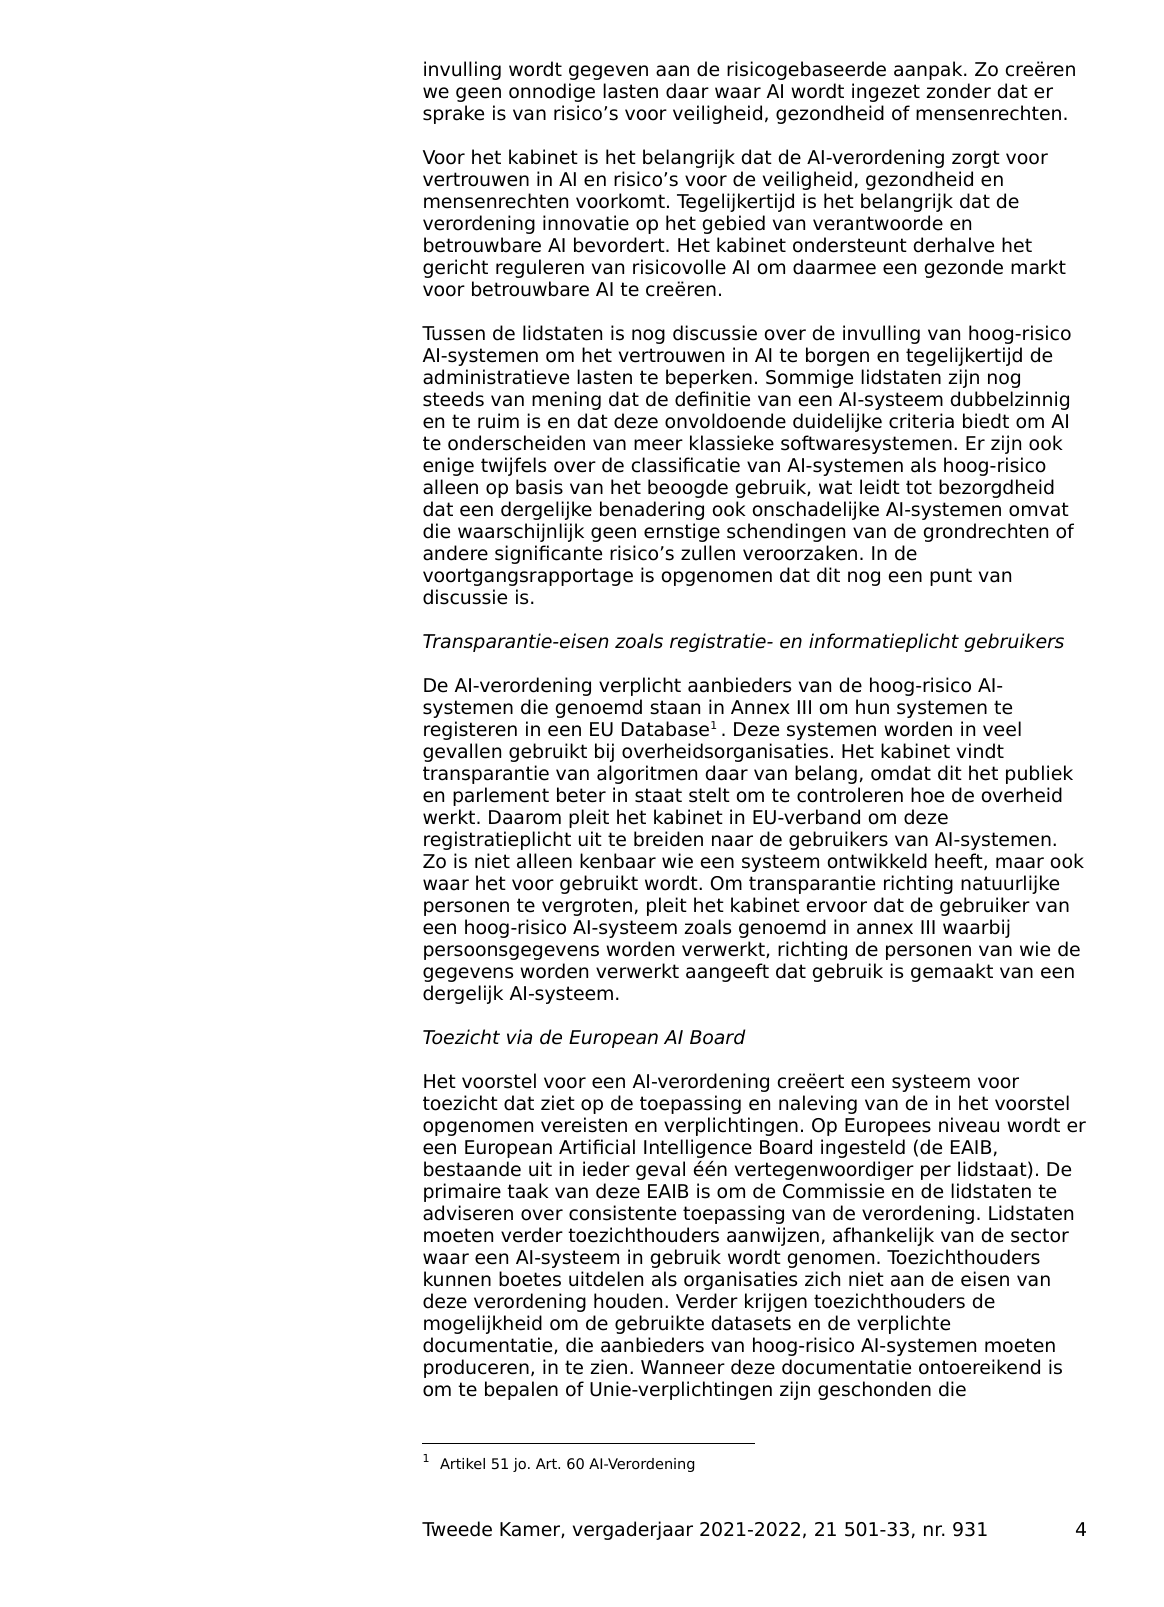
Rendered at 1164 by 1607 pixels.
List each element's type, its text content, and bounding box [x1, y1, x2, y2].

subtitle Toezicht via de European AI Board [422, 1027, 1087, 1049]
text Artikel 51 jo. Art. 60 AI-Verordening [422, 1452, 1087, 1474]
text Het voorstel voor een AI-verordening creëert een systeem voor toezicht dat ziet op de toepassing en naleving van de in het voorstel opgenomen vereisten en verplichtingen. Op Europees niveau wordt er een European Artificial Intelligence Board ingesteld (de EAIB, bestaande uit in ieder geval één vertegenwoordiger per lidstaat). De primaire taak van deze EAIB is om de Commissie en de lidstaten te adviseren over consistente toepassing van de verordening. Lidstaten moeten verder toezichthouders aanwijzen, afhankelijk van de sector waar een AI-systeem in gebruik wordt genomen. Toezichthouders kunnen boetes uitdelen als organisaties zich niet aan de eisen van deze verordening houden. Verder krijgen toezichthouders de mogelijkheid om de gebruikte datasets en de verplichte documentatie, die aanbieders van hoog-risico AI-systemen moeten produceren, in te zien. Wanneer deze documentatie ontoereikend is om te bepalen of Unie-verplichtingen zijn geschonden die [422, 1071, 1087, 1401]
text De AI-verordening verplicht aanbieders van de hoog-risico AI-systemen die genoemd staan in Annex III om hun systemen te registeren in een EU Database. Deze systemen worden in veel gevallen gebruikt bij overheidsorganisaties. Het kabinet vindt transparantie van algoritmen daar van belang, omdat dit het publiek en parlement beter in staat stelt om te controleren hoe de overheid werkt. Daarom pleit het kabinet in EU-verband om deze registratieplicht uit te breiden naar de gebruikers van AI-systemen. Zo is niet alleen kenbaar wie een systeem ontwikkeld heeft, maar ook waar het voor gebruikt wordt. Om transparantie richting natuurlijke personen te vergroten, pleit het kabinet ervoor dat de gebruiker van een hoog-risico AI-systeem zoals genoemd in annex III waarbij persoonsgegevens worden verwerkt, richting de personen van wie de gegevens worden verwerkt aangeeft dat gebruik is gemaakt van een dergelijk AI-systeem. [422, 675, 1087, 1005]
text invulling wordt gegeven aan de risicogebaseerde aanpak. Zo creëren we geen onnodige lasten daar waar AI wordt ingezet zonder dat er sprake is van risico’s voor veiligheid, gezondheid of mensenrechten. [422, 59, 1087, 125]
text Voor het kabinet is het belangrijk dat de AI-verordening zorgt voor vertrouwen in AI en risico’s voor de veiligheid, gezondheid en mensenrechten voorkomt. Tegelijkertijd is het belangrijk dat de verordening innovatie op het gebied van verantwoorde en betrouwbare AI bevordert. Het kabinet ondersteunt derhalve het gericht reguleren van risicovolle AI om daarmee een gezonde markt voor betrouwbare AI te creëren. [422, 147, 1087, 301]
text Tussen de lidstaten is nog discussie over de invulling van hoog-risico AI-systemen om het vertrouwen in AI te borgen en tegelijkertijd de administratieve lasten te beperken. Sommige lidstaten zijn nog steeds van mening dat de definitie van een AI-systeem dubbelzinnig en te ruim is en dat deze onvoldoende duidelijke criteria biedt om AI te onderscheiden van meer klassieke softwaresystemen. Er zijn ook enige twijfels over de classificatie van AI-systemen als hoog-risico alleen op basis van het beoogde gebruik, wat leidt tot bezorgdheid dat een dergelijke benadering ook onschadelijke AI-systemen omvat die waarschijnlijk geen ernstige schendingen van de grondrechten of andere significante risico’s zullen veroorzaken. In de voortgangsrapportage is opgenomen dat dit nog een punt van discussie is. [422, 323, 1087, 609]
subtitle Transparantie-eisen zoals registratie- en informatieplicht gebruikers [422, 631, 1087, 653]
